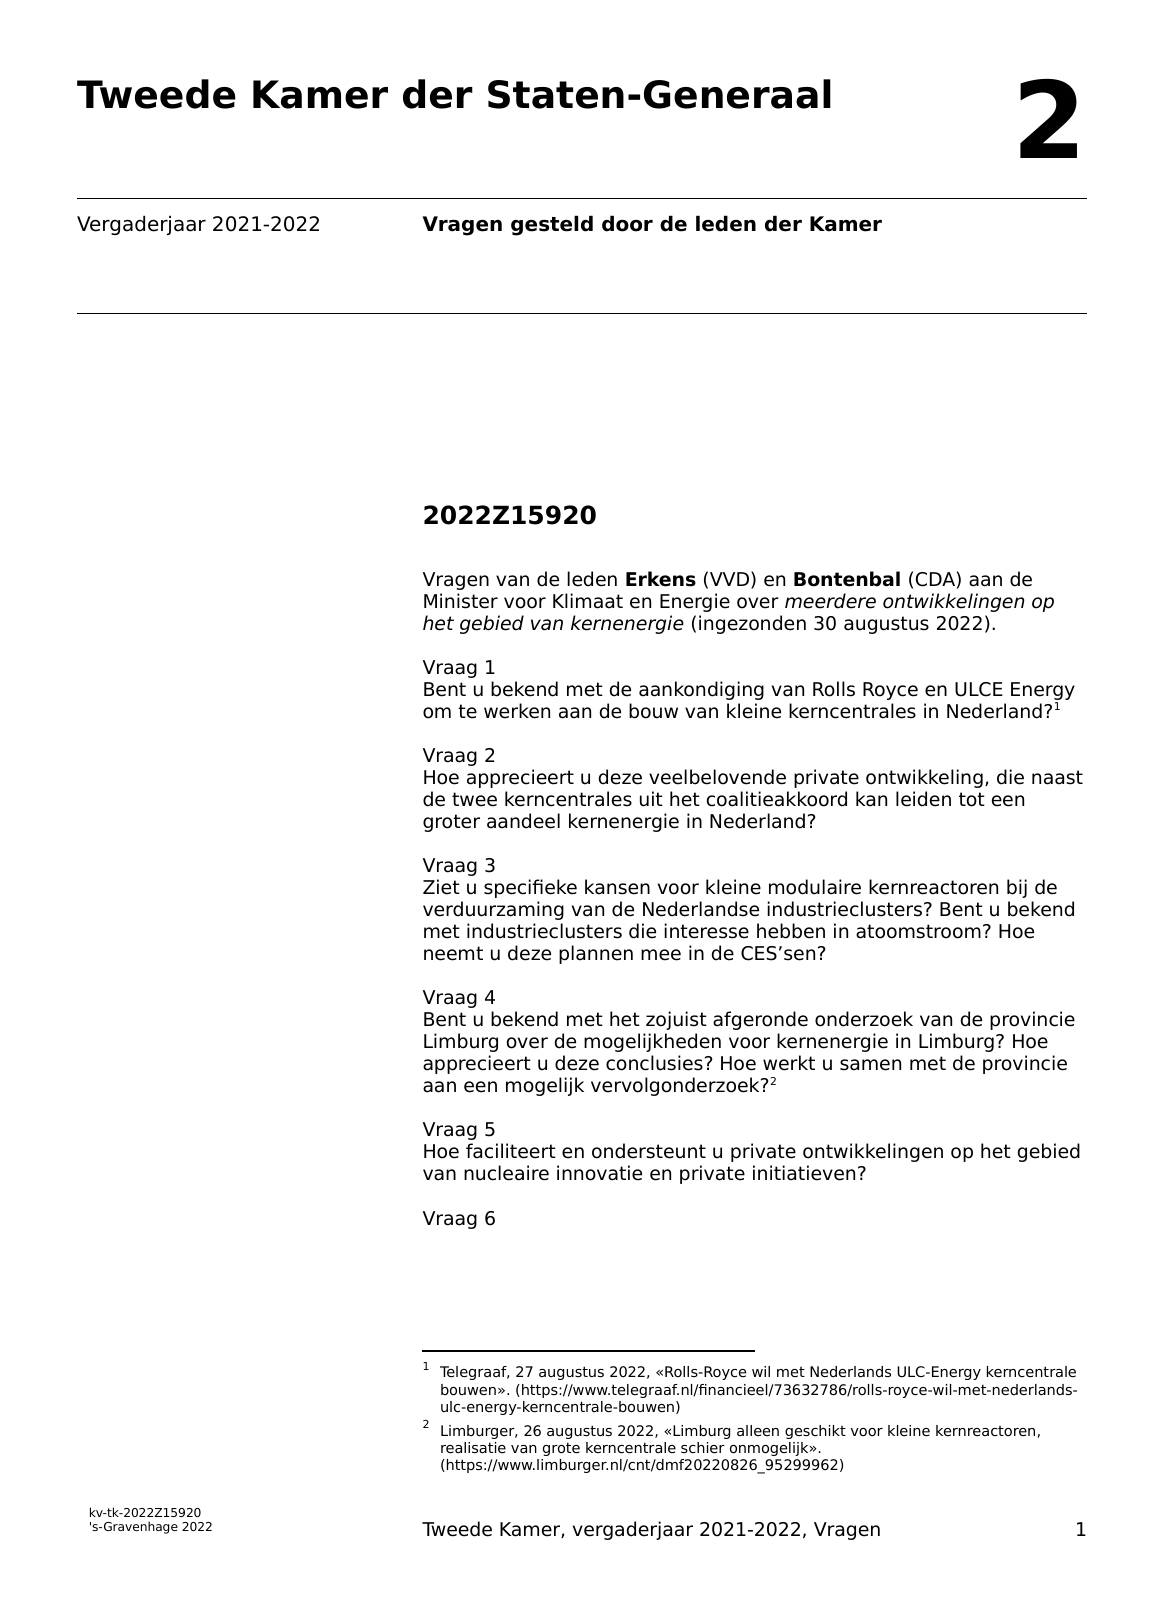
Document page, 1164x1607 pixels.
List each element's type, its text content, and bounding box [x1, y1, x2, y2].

text Bent u bekend met het zojuist afgeronde onderzoek van de provincie Limburg over de mogelijkheden voor kernenergie in Limburg? Hoe apprecieert u deze conclusies? Hoe werkt u samen met de provincie aan een mogelijk vervolgonderzoek? [422, 1009, 1087, 1097]
table_header 2 [886, 59, 1087, 198]
table_cell Vragen gesteld door de leden der Kamer [422, 199, 1087, 313]
table_cell Vergaderjaar 2021-2022 [77, 199, 422, 313]
text kv-tk-2022Z15920 [88, 1506, 323, 1520]
text Vragen van de leden Erkens (VVD) en Bontenbal (CDA) aan de Minister voor Klimaat en Energie over meerdere ontwikkelingen op het gebied van kernenergie (ingezonden 30 augustus 2022). [422, 569, 1087, 635]
text Vraag 4 [422, 987, 1087, 1009]
text Vraag 2 [422, 745, 1087, 767]
text Hoe apprecieert u deze veelbelovende private ontwikkeling, die naast de twee kerncentrales uit het coalitieakkoord kan leiden tot een groter aandeel kernenergie in Nederland? [422, 767, 1087, 833]
text Ziet u specifieke kansen voor kleine modulaire kernreactoren bij de verduurzaming van de Nederlandse industrieclusters? Bent u bekend met industrieclusters die interesse hebben in atoomstroom? Hoe neemt u deze plannen mee in de CES’sen? [422, 877, 1087, 965]
text Vraag 6 [422, 1207, 1087, 1229]
text Vraag 1 [422, 657, 1087, 679]
text Bent u bekend met de aankondiging van Rolls Royce en ULCE Energy om te werken aan de bouw van kleine kerncentrales in Nederland? [422, 679, 1087, 723]
text Limburger, 26 augustus 2022, «Limburg alleen geschikt voor kleine kernreactoren, realisatie van grote kerncentrale schier onmogelijk». (https://www.limburger.nl/cnt/dmf20220826_95299962) [422, 1418, 1087, 1474]
text 2022Z15920 [422, 501, 1087, 531]
text Vraag 3 [422, 855, 1087, 877]
table_header Tweede Kamer der Staten-Generaal [77, 59, 886, 198]
text Vraag 5 [422, 1119, 1087, 1141]
text Hoe faciliteert en ondersteunt u private ontwikkelingen op het gebied van nucleaire innovatie en private initiatieven? [422, 1141, 1087, 1185]
text Telegraaf, 27 augustus 2022, «Rolls-Royce wil met Nederlands ULC-Energy kerncentrale bouwen». (https://www.telegraaf.nl/financieel/73632786/rolls-royce-wil-met-nederlands-ulc-energy-kerncentrale-bouwen) [422, 1360, 1087, 1416]
text 's-Gravenhage 2022 [88, 1520, 323, 1534]
